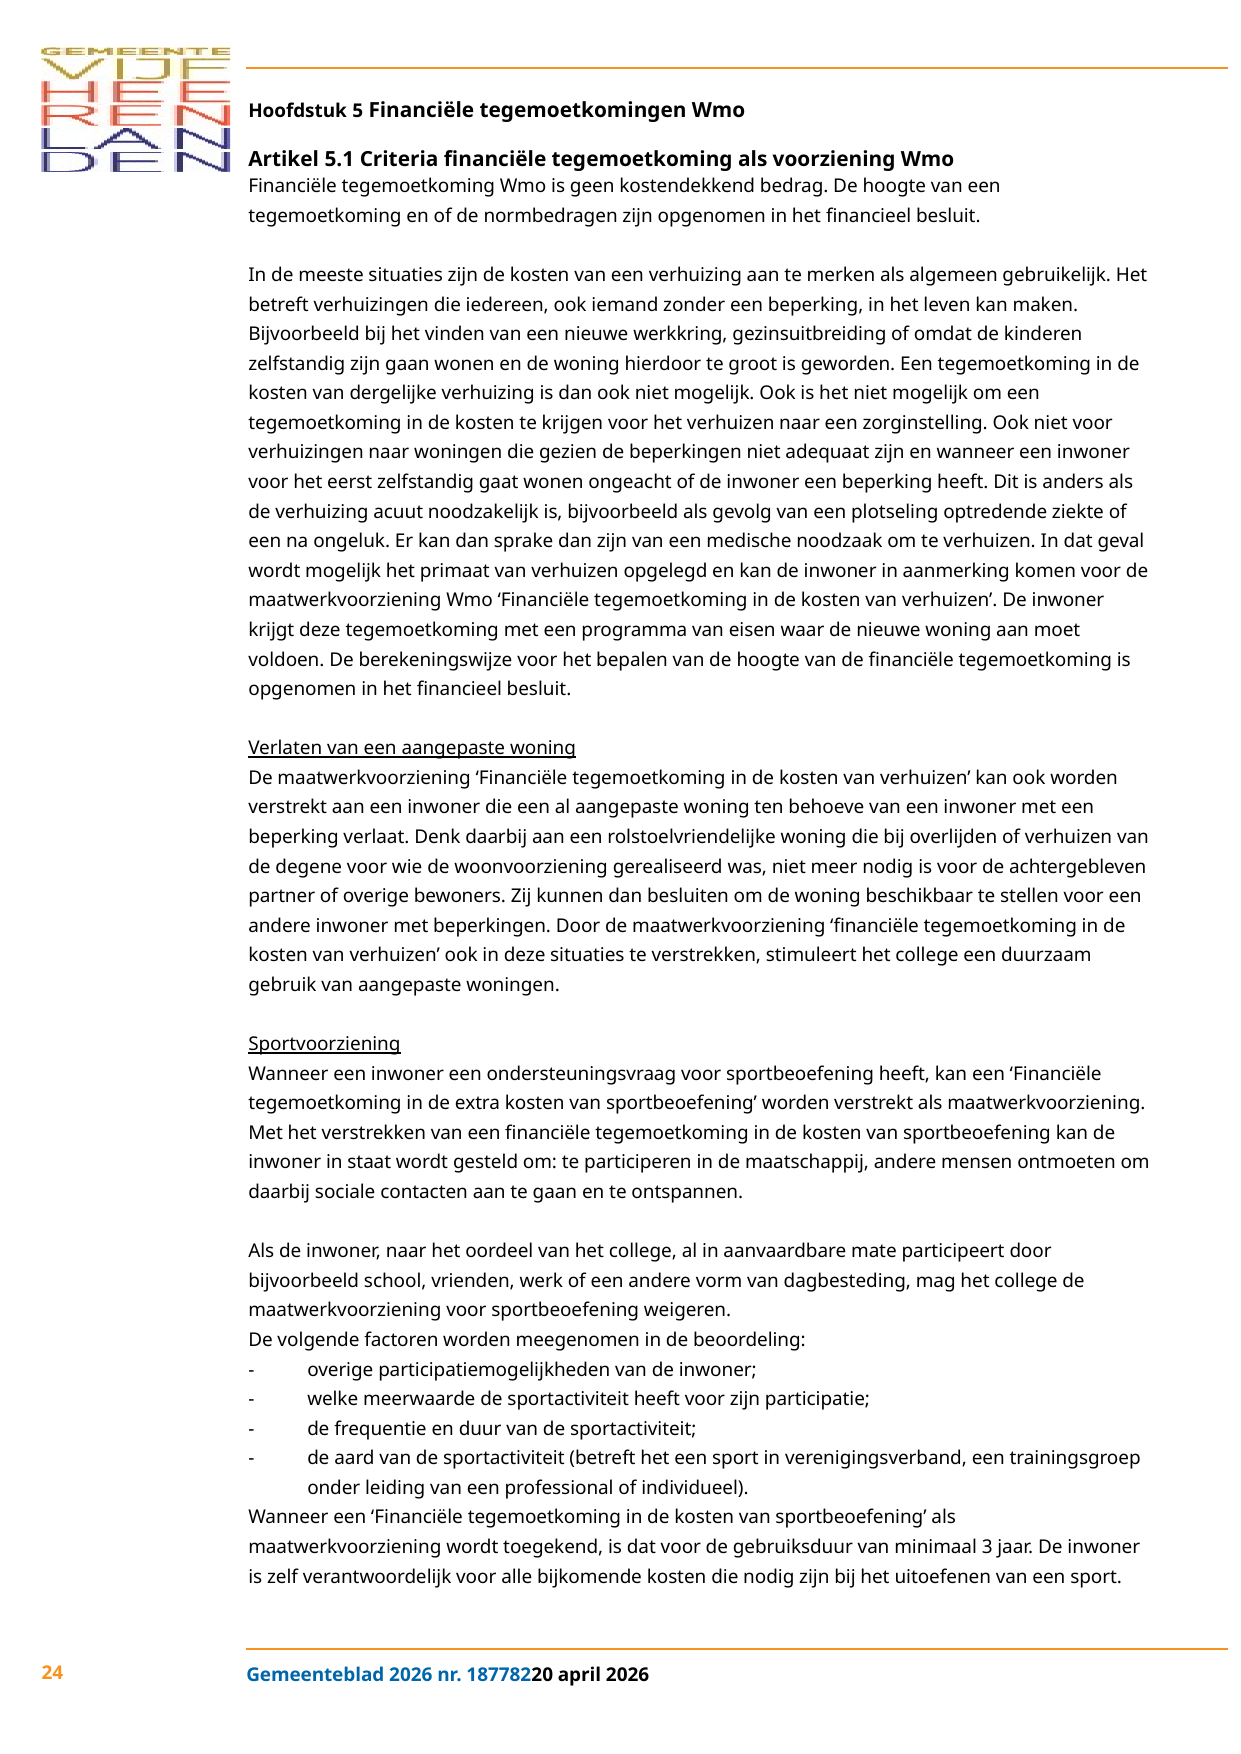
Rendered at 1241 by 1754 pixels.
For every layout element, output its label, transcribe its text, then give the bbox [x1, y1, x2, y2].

text Sportvoorziening [248, 1030, 1152, 1056]
text De volgende factoren worden meegenomen in de beoordeling: [248, 1326, 1152, 1352]
text In de meeste situaties zijn de kosten van een verhuizing aan te merken als algemeen gebruikelijk. Het betreft verhuizingen die iedereen, ook iemand zonder een beperking, in het leven kan maken. Bijvoorbeeld bij het vinden van een nieuwe werkkring, gezinsuitbreiding of omdat de kinderen zelfstandig zijn gaan wonen en de woning hierdoor te groot is geworden. Een tegemoetkoming in de kosten van dergelijke verhuizing is dan ook niet mogelijk. Ook is het niet mogelijk om een tegemoetkoming in de kosten te krijgen voor het verhuizen naar een zorginstelling. Ook niet voor verhuizingen naar woningen die gezien de beperkingen niet adequaat zijn en wanneer een inwoner voor het eerst zelfstandig gaat wonen ongeacht of de inwoner een beperking heeft. Dit is anders als de verhuizing acuut noodzakelijk is, bijvoorbeeld als gevolg van een plotseling optredende ziekte of een na ongeluk. Er kan dan sprake dan zijn van een medische noodzaak om te verhuizen. In dat geval wordt mogelijk het primaat van verhuizen opgelegd en kan de inwoner in aanmerking komen voor de maatwerkvoorziening Wmo ‘Financiële tegemoetkoming in de kosten van verhuizen’. De inwoner krijgt deze tegemoetkoming met een programma van eisen waar de nieuwe woning aan moet voldoen. De berekeningswijze voor het bepalen van de hoogte van de financiële tegemoetkoming is opgenomen in het financieel besluit. [248, 261, 1152, 701]
picture [41, 47, 231, 172]
text De maatwerkvoorziening ‘Financiële tegemoetkoming in de kosten van verhuizen’ kan ook worden verstrekt aan een inwoner die een al aangepaste woning ten behoeve van een inwoner met een beperking verlaat. Denk daarbij aan een rolstoelvriendelijke woning die bij overlijden of verhuizen van de degene voor wie de woonvoorziening gerealiseerd was, niet meer nodig is voor de achtergebleven partner of overige bewoners. Zij kunnen dan besluiten om de woning beschikbaar te stellen voor een andere inwoner met beperkingen. Door de maatwerkvoorziening ‘financiële tegemoetkoming in de kosten van verhuizen’ ook in deze situaties te verstrekken, stimuleert het college een duurzaam gebruik van aangepaste woningen. [248, 764, 1152, 997]
text Wanneer een inwoner een ondersteuningsvraag voor sportbeoefening heeft, kan een ‘Financiële tegemoetkoming in de extra kosten van sportbeoefening’ worden verstrekt als maatwerkvoorziening. Met het verstrekken van een financiële tegemoetkoming in de kosten van sportbeoefening kan de inwoner in staat wordt gesteld om: te participeren in de maatschappij, andere mensen ontmoeten om daarbij sociale contacten aan te gaan en te ontspannen. [248, 1060, 1152, 1204]
list welke meerwaarde de sportactiviteit heeft voor zijn participatie; [248, 1385, 1152, 1411]
text Hoofdstuk 5 Financiële tegemoetkomingen Wmo [248, 95, 1152, 123]
text Financiële tegemoetkoming Wmo is geen kostendekkend bedrag. De hoogte van een tegemoetkoming en of de normbedragen zijn opgenomen in het financieel besluit. [248, 172, 1152, 228]
text Verlaten van een aangepaste woning [248, 734, 1152, 760]
text Wanneer een ‘Financiële tegemoetkoming in de kosten van sportbeoefening’ als maatwerkvoorziening wordt toegekend, is dat voor de gebruiksduur van minimaal 3 jaar. De inwoner is zelf verantwoordelijk voor alle bijkomende kosten die nodig zijn bij het uitoefenen van een sport. [248, 1504, 1152, 1589]
list overige participatiemogelijkheden van de inwoner; [248, 1356, 1152, 1382]
list de frequentie en duur van de sportactiviteit; [248, 1415, 1152, 1441]
list de aard van de sportactiviteit (betreft het een sport in verenigingsverband, een trainingsgroep onder leiding van een professional of individueel). [248, 1444, 1152, 1500]
text Artikel 5.1 Criteria financiële tegemoetkoming als voorziening Wmo [248, 144, 1152, 172]
text Als de inwoner, naar het oordeel van het college, al in aanvaardbare mate participeert door bijvoorbeeld school, vrienden, werk of een andere vorm van dagbesteding, mag het college de maatwerkvoorziening voor sportbeoefening weigeren. [248, 1237, 1152, 1322]
